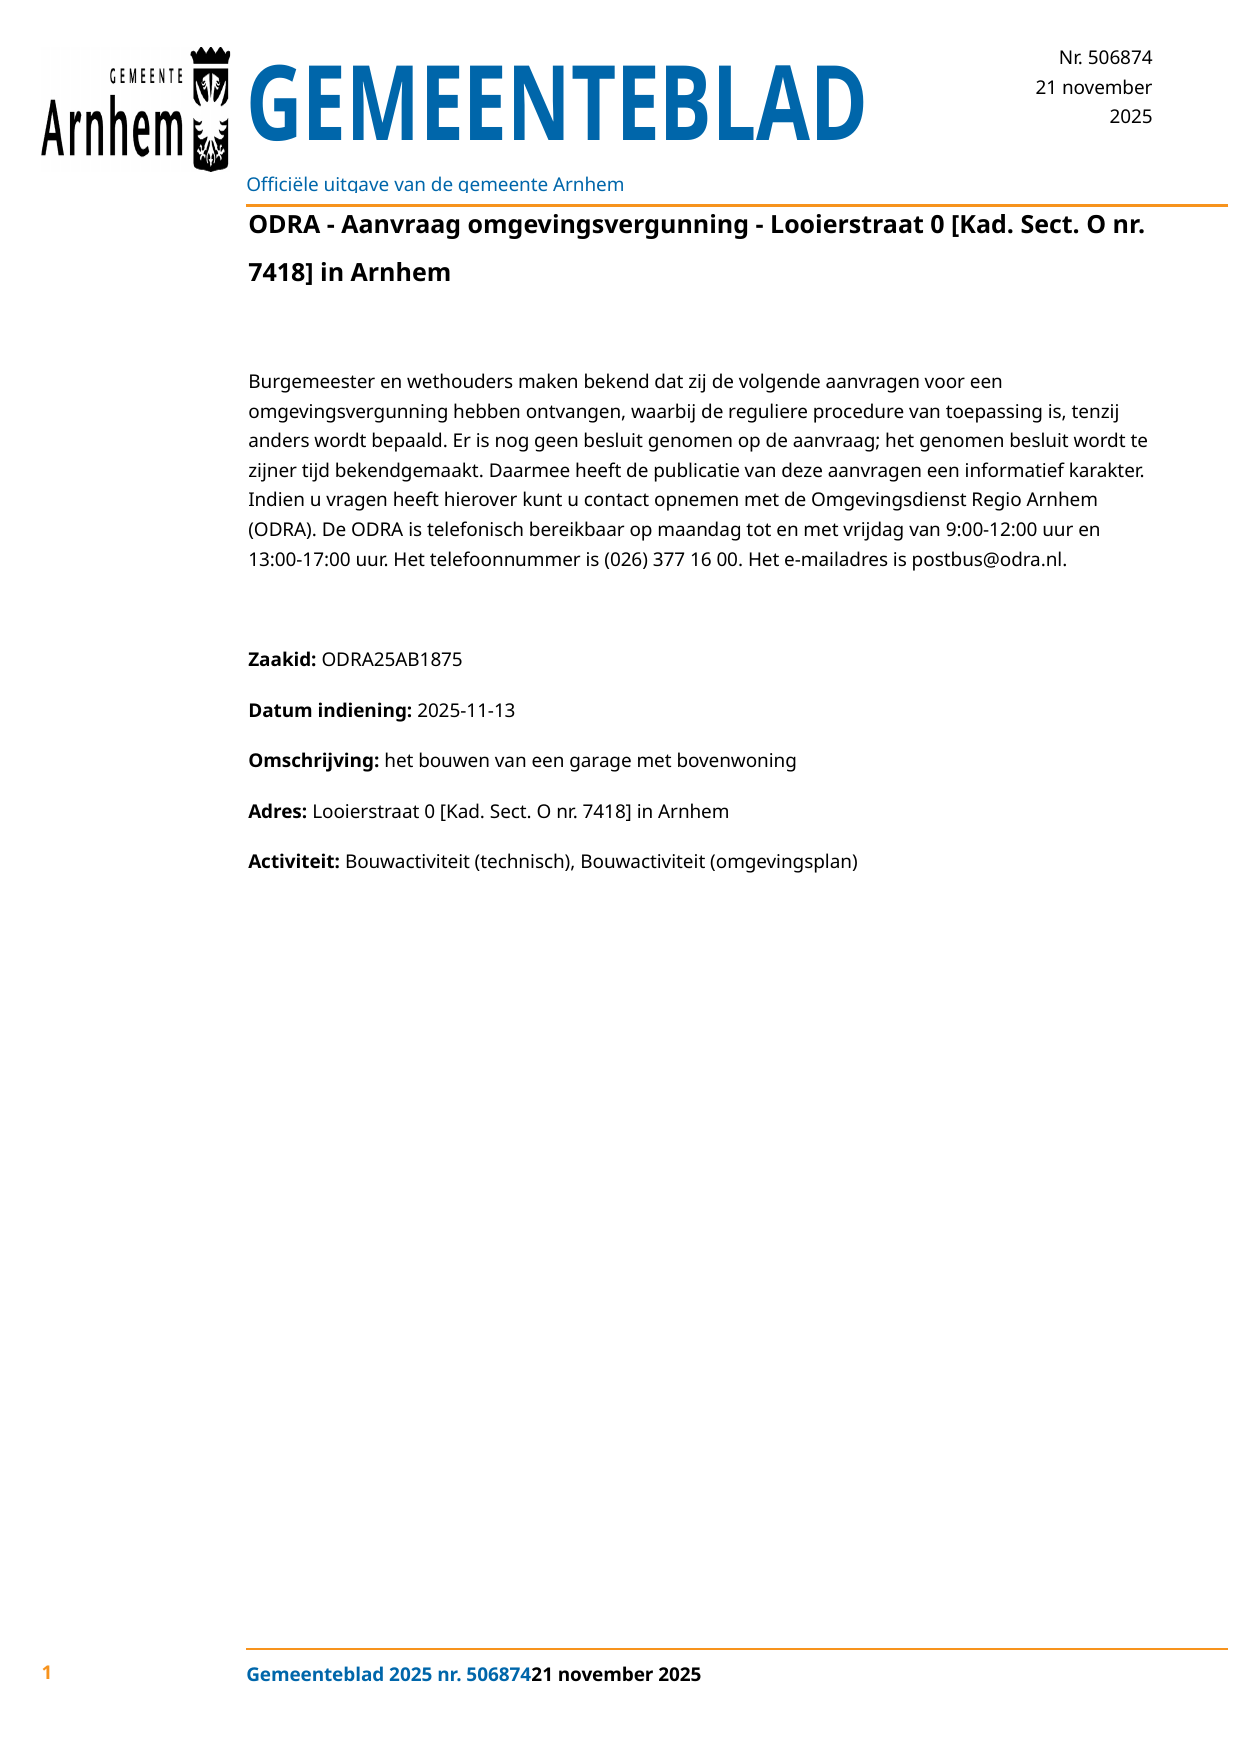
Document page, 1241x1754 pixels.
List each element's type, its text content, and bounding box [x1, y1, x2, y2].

text ODRA - Aanvraag omgevingsvergunning - Looierstraat 0 [Kad. Sect. O nr. 7418] in Arnhem [248, 207, 1152, 288]
text Activiteit: Bouwactiviteit (technisch), Bouwactiviteit (omgevingsplan) [248, 848, 1152, 874]
picture [41, 47, 231, 172]
text Datum indiening: 2025-11-13 [248, 697, 1152, 723]
text Zaakid: ODRA25AB1875 [248, 647, 1152, 672]
text Adres: Looierstraat 0 [Kad. Sect. O nr. 7418] in Arnhem [248, 798, 1152, 824]
text Burgemeester en wethouders maken bekend dat zij de volgende aanvragen voor een omgevingsvergunning hebben ontvangen, waarbij de reguliere procedure van toepassing is, tenzij anders wordt bepaald. Er is nog geen besluit genomen op de aanvraag; het genomen besluit wordt te zijner tijd bekendgemaakt. Daarmee heeft de publicatie van deze aanvragen een informatief karakter. Indien u vragen heeft hierover kunt u contact opnemen met de Omgevingsdienst Regio Arnhem (ODRA). De ODRA is telefonisch bereikbaar op maandag tot en met vrijdag van 9:00-12:00 uur en 13:00-17:00 uur. Het telefoonnummer is (026) 377 16 00. Het e-mailadres is postbus@odra.nl. [248, 368, 1152, 572]
text Omschrijving: het bouwen van een garage met bovenwoning [248, 747, 1152, 773]
